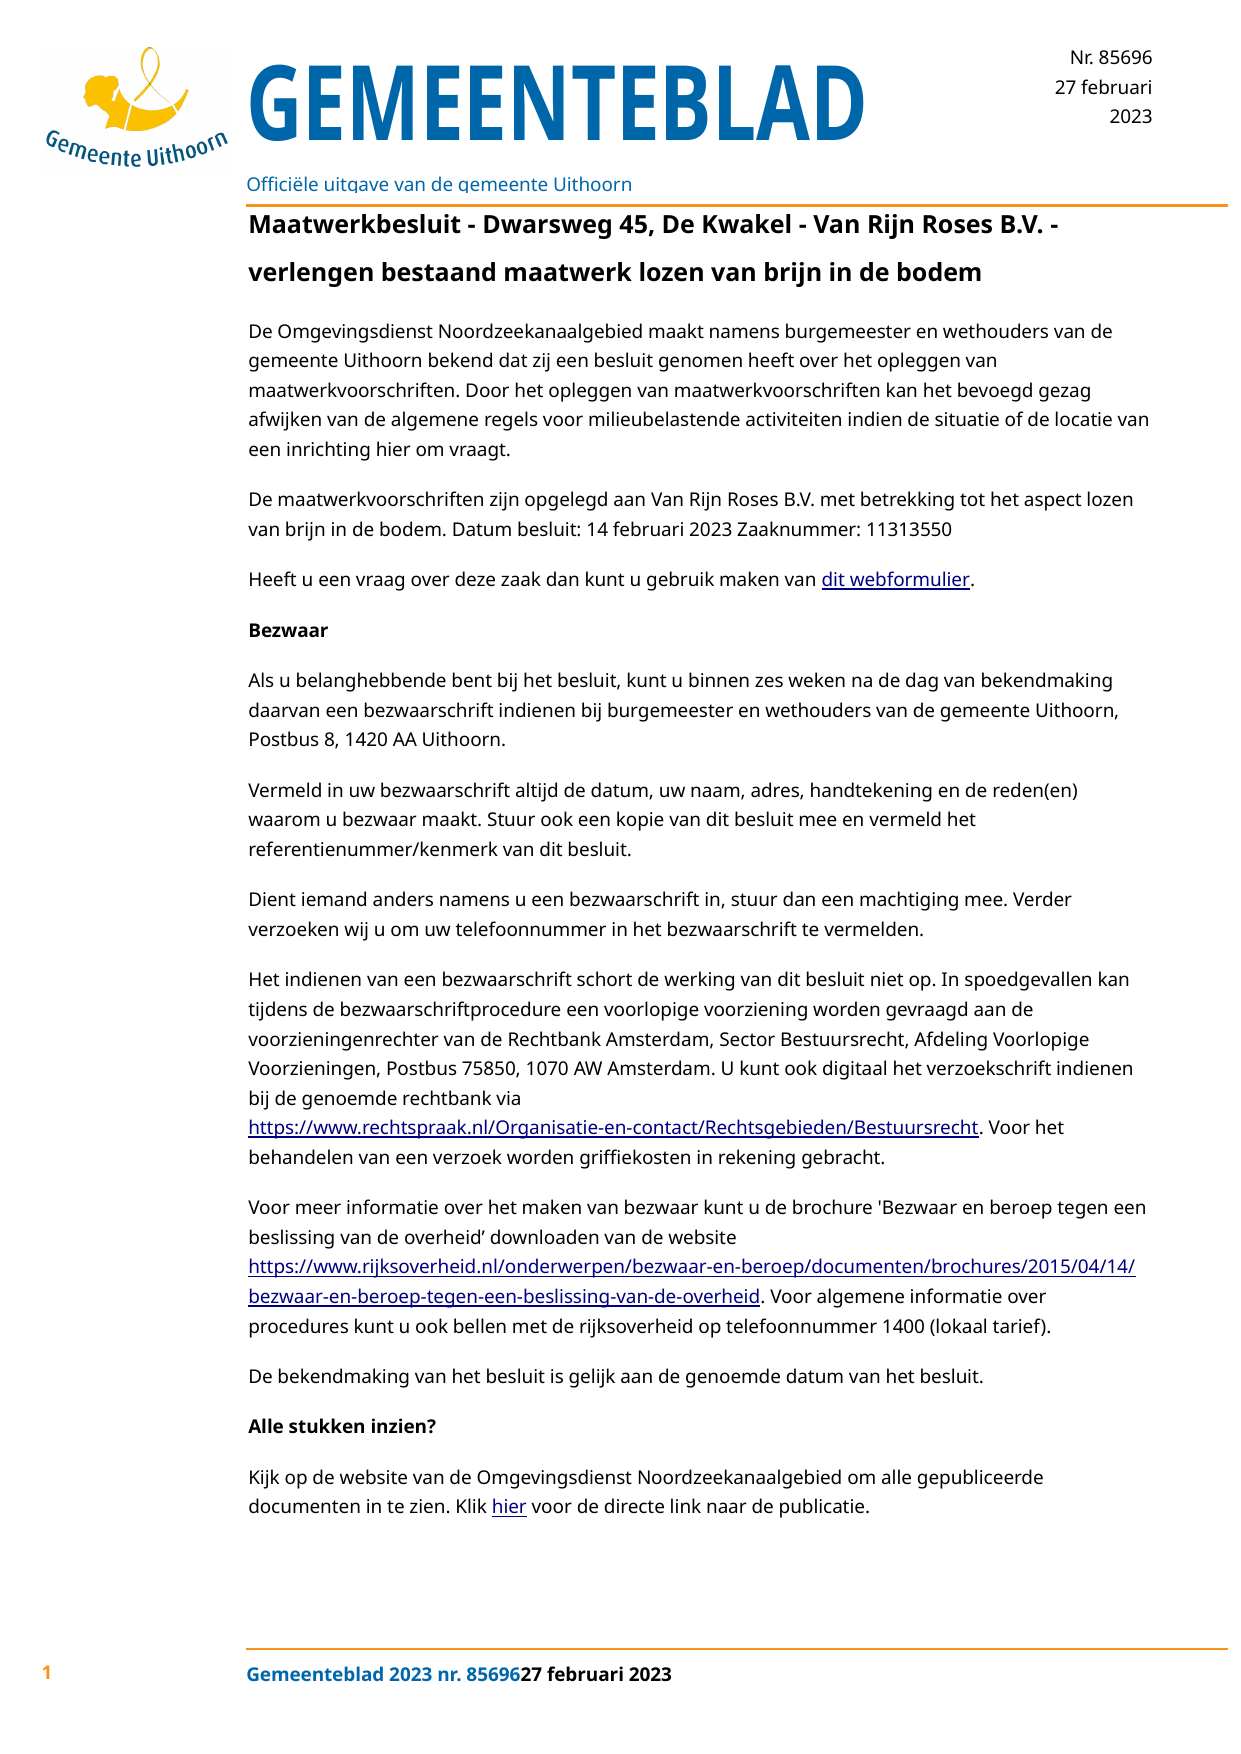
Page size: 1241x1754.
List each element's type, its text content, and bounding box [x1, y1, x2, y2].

text Het indienen van een bezwaarschrift schort de werking van dit besluit niet op. In spoedgevallen kan tijdens de bezwaarschriftprocedure een voorlopige voorziening worden gevraagd aan de voorzieningenrechter van de Rechtbank Amsterdam, Sector Bestuursrecht, Afdeling Voorlopige Voorzieningen, Postbus 75850, 1070 AW Amsterdam. U kunt ook digitaal het verzoekschrift indienen bij de genoemde rechtbank via https://www.rechtspraak.nl/Organisatie-en-contact/Rechtsgebieden/Bestuursrecht. Voor het behandelen van een verzoek worden griffiekosten in rekening gebracht. [248, 967, 1152, 1170]
text Vermeld in uw bezwaarschrift altijd de datum, uw naam, adres, handtekening en de reden(en) waarom u bezwaar maakt. Stuur ook een kopie van dit besluit mee en vermeld het referentienummer/kenmerk van dit besluit. [248, 777, 1152, 862]
text Bezwaar [248, 617, 1152, 643]
text Kijk op de website van de Omgevingsdienst Noordzeekanaalgebied om alle gepubliceerde documenten in te zien. Klik hier voor de directe link naar de publicatie. [248, 1464, 1152, 1519]
text Voor meer informatie over het maken van bezwaar kunt u de brochure 'Bezwaar en beroep tegen een beslissing van de overheid’ downloaden van de website https://www.rijksoverheid.nl/onderwerpen/bezwaar-en-beroep/documenten/brochures/2015/04/14/bezwaar-en-beroep-tegen-een-beslissing-van-de-overheid. Voor algemene informatie over procedures kunt u ook bellen met de rijksoverheid op telefoonnummer 1400 (lokaal tarief). [248, 1194, 1152, 1339]
text Als u belanghebbende bent bij het besluit, kunt u binnen zes weken na de dag van bekendmaking daarvan een bezwaarschrift indienen bij burgemeester en wethouders van de gemeente Uithoorn, Postbus 8, 1420 AA Uithoorn. [248, 667, 1152, 752]
text De Omgevingsdienst Noordzeekanaalgebied maakt namens burgemeester en wethouders van de gemeente Uithoorn bekend dat zij een besluit genomen heeft over het opleggen van maatwerkvoorschriften. Door het opleggen van maatwerkvoorschriften kan het bevoegd gezag afwijken van de algemene regels voor milieubelastende activiteiten indien de situatie of de locatie van een inrichting hier om vraagt. [248, 318, 1152, 462]
picture [41, 47, 231, 172]
text Alle stukken inzien? [248, 1414, 1152, 1439]
text Maatwerkbesluit - Dwarsweg 45, De Kwakel - Van Rijn Roses B.V. - verlengen bestaand maatwerk lozen van brijn in de bodem [248, 207, 1152, 288]
text De bekendmaking van het besluit is gelijk aan de genoemde datum van het besluit. [248, 1363, 1152, 1389]
text Heeft u een vraag over deze zaak dan kunt u gebruik maken van dit webformulier. [248, 567, 1152, 592]
text Dient iemand anders namens u een bezwaarschrift in, stuur dan een machtiging mee. Verder verzoeken wij u om uw telefoonnummer in het bezwaarschrift te vermelden. [248, 887, 1152, 942]
text De maatwerkvoorschriften zijn opgelegd aan Van Rijn Roses B.V. met betrekking tot het aspect lozen van brijn in de bodem. Datum besluit: 14 februari 2023 Zaaknummer: 11313550 [248, 487, 1152, 542]
